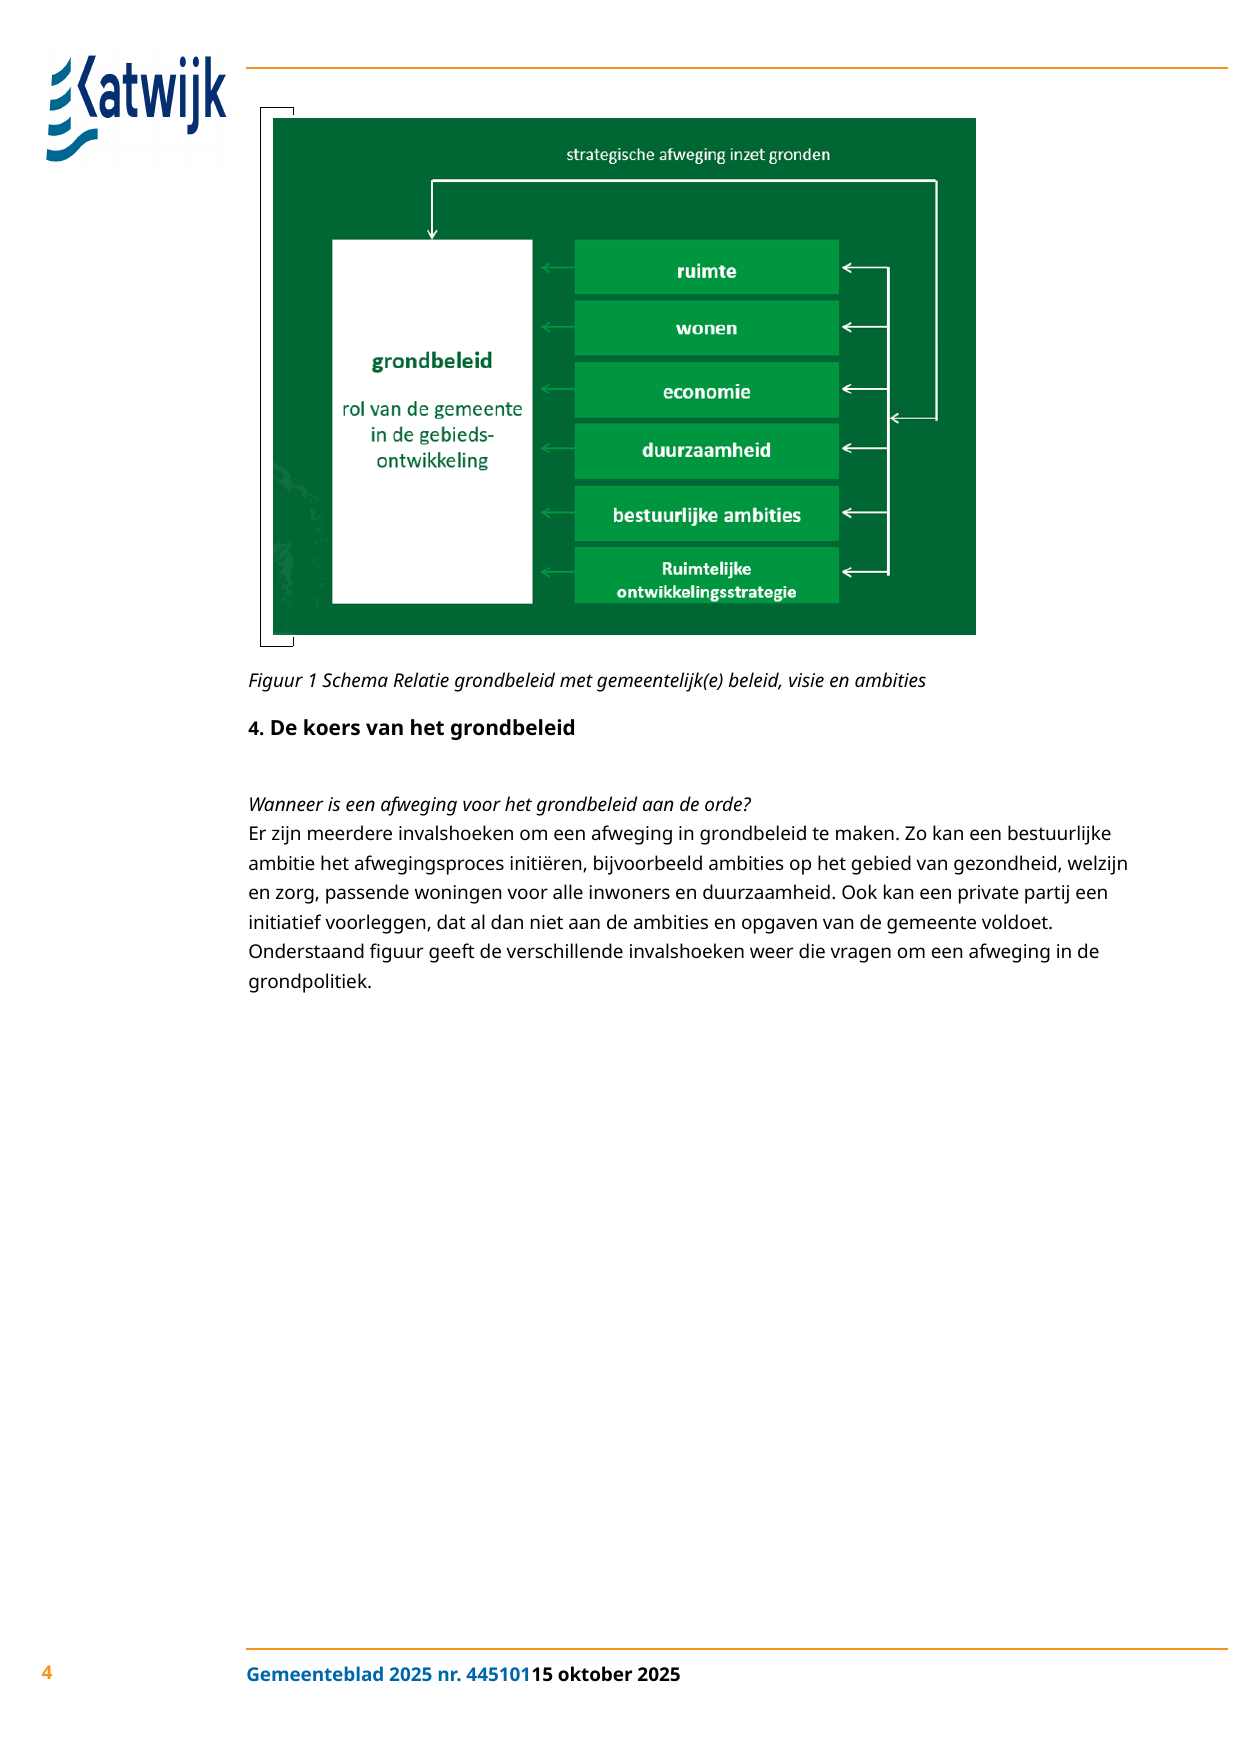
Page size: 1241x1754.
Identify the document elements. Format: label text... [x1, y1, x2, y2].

text Figuur 1 Schema Relatie grondbeleid met gemeentelijk(e) beleid, visie en ambities [248, 667, 1152, 693]
text Wanneer is een afweging voor het grondbeleid aan de orde? [248, 791, 1152, 816]
picture [41, 47, 231, 172]
text 4. De koers van het grondbeleid [248, 713, 1152, 741]
picture [268, 115, 978, 637]
text Er zijn meerdere invalshoeken om een afweging in grondbeleid te maken. Zo kan een bestuurlijke ambitie het afwegingsproces initiëren, bijvoorbeeld ambities op het gebied van gezondheid, welzijn en zorg, passende woningen voor alle inwoners en duurzaamheid. Ook kan een private partij een initiatief voorleggen, dat al dan niet aan de ambities en opgaven van de gemeente voldoet. Onderstaand figuur geeft de verschillende invalshoeken weer die vragen om een afweging in de grondpolitiek. [248, 820, 1152, 994]
